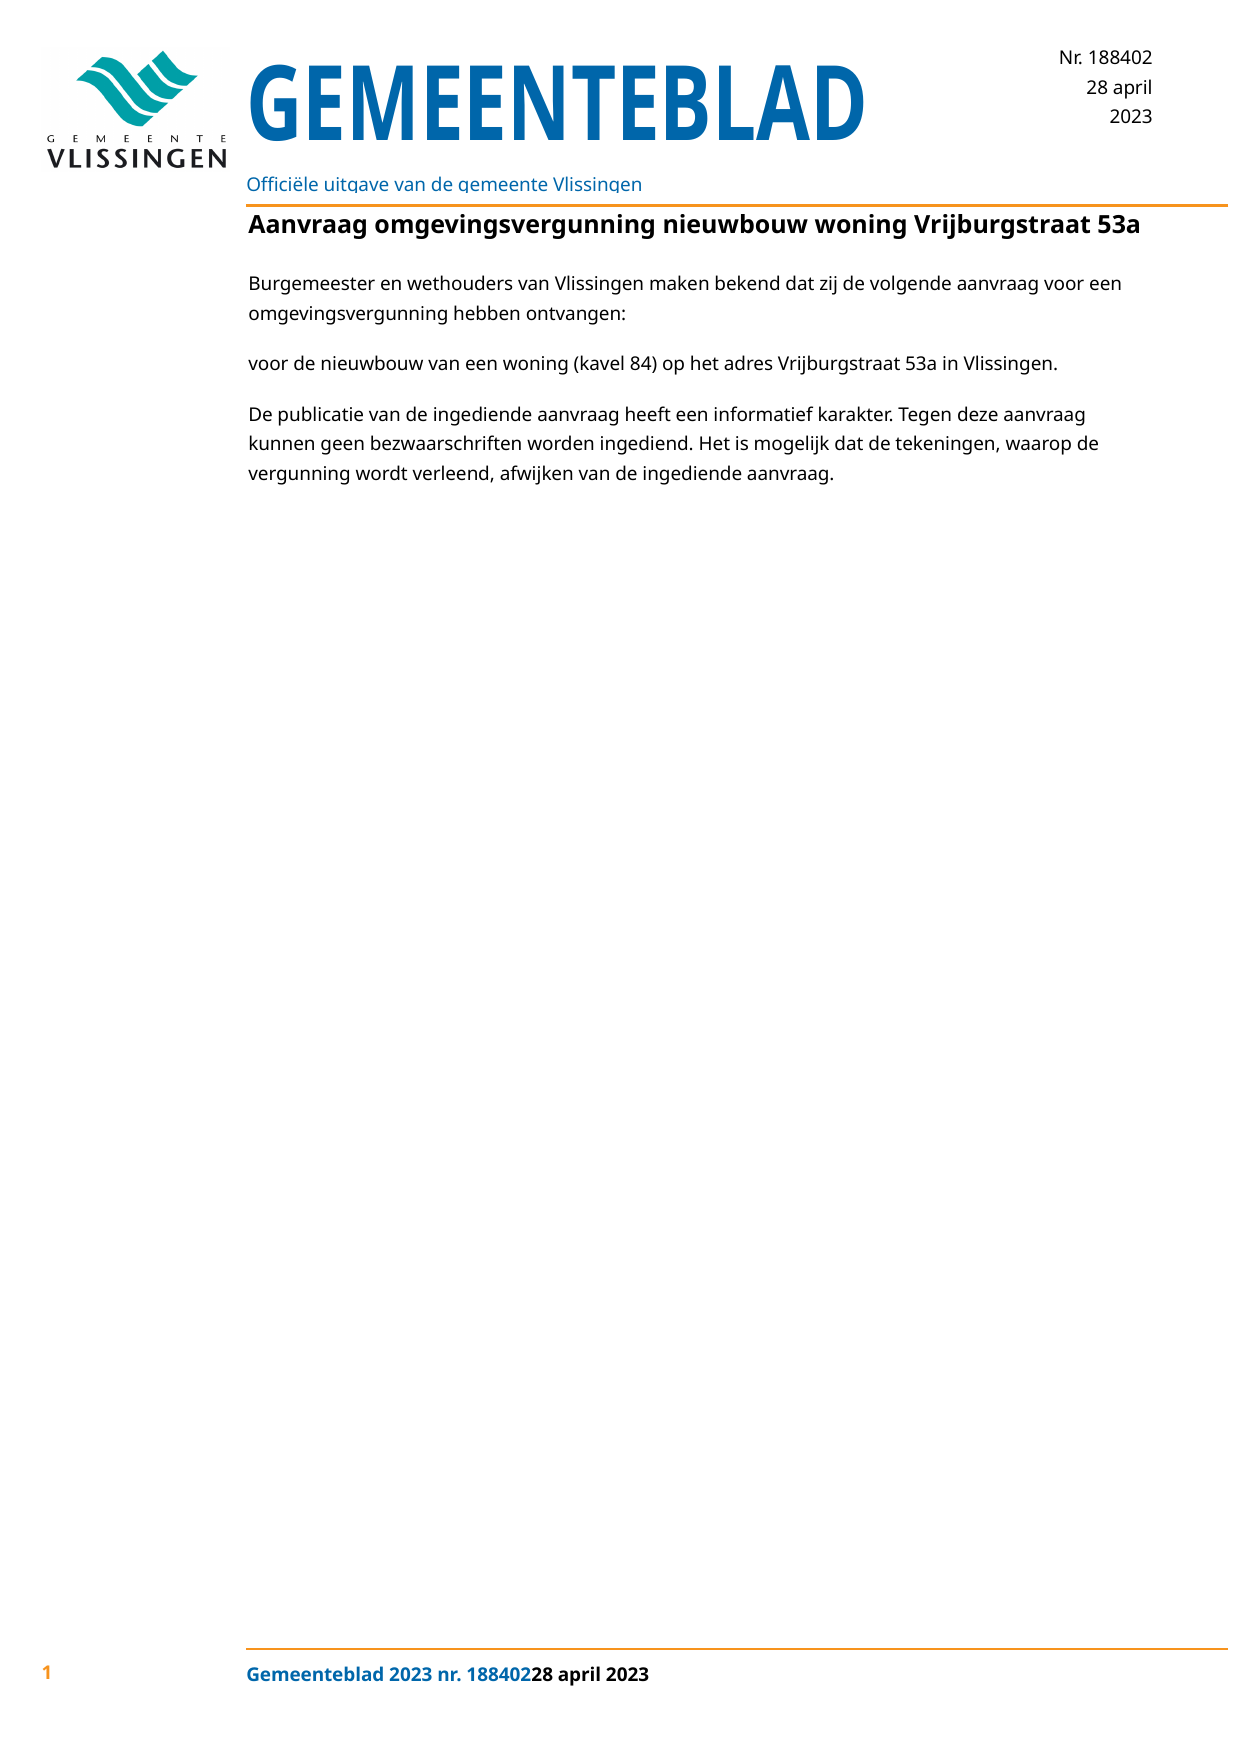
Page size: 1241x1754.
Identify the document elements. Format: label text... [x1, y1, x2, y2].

text voor de nieuwbouw van een woning (kavel 84) op het adres Vrijburgstraat 53a in Vlissingen. [248, 350, 1152, 376]
text Aanvraag omgevingsvergunning nieuwbouw woning Vrijburgstraat 53a [248, 207, 1152, 241]
text De publicatie van de ingediende aanvraag heeft een informatief karakter. Tegen deze aanvraag kunnen geen bezwaarschriften worden ingediend. Het is mogelijk dat de tekeningen, waarop de vergunning wordt verleend, afwijken van de ingediende aanvraag. [248, 401, 1152, 486]
picture [41, 47, 231, 172]
text Burgemeester en wethouders van Vlissingen maken bekend dat zij de volgende aanvraag voor een omgevingsvergunning hebben ontvangen: [248, 270, 1152, 326]
